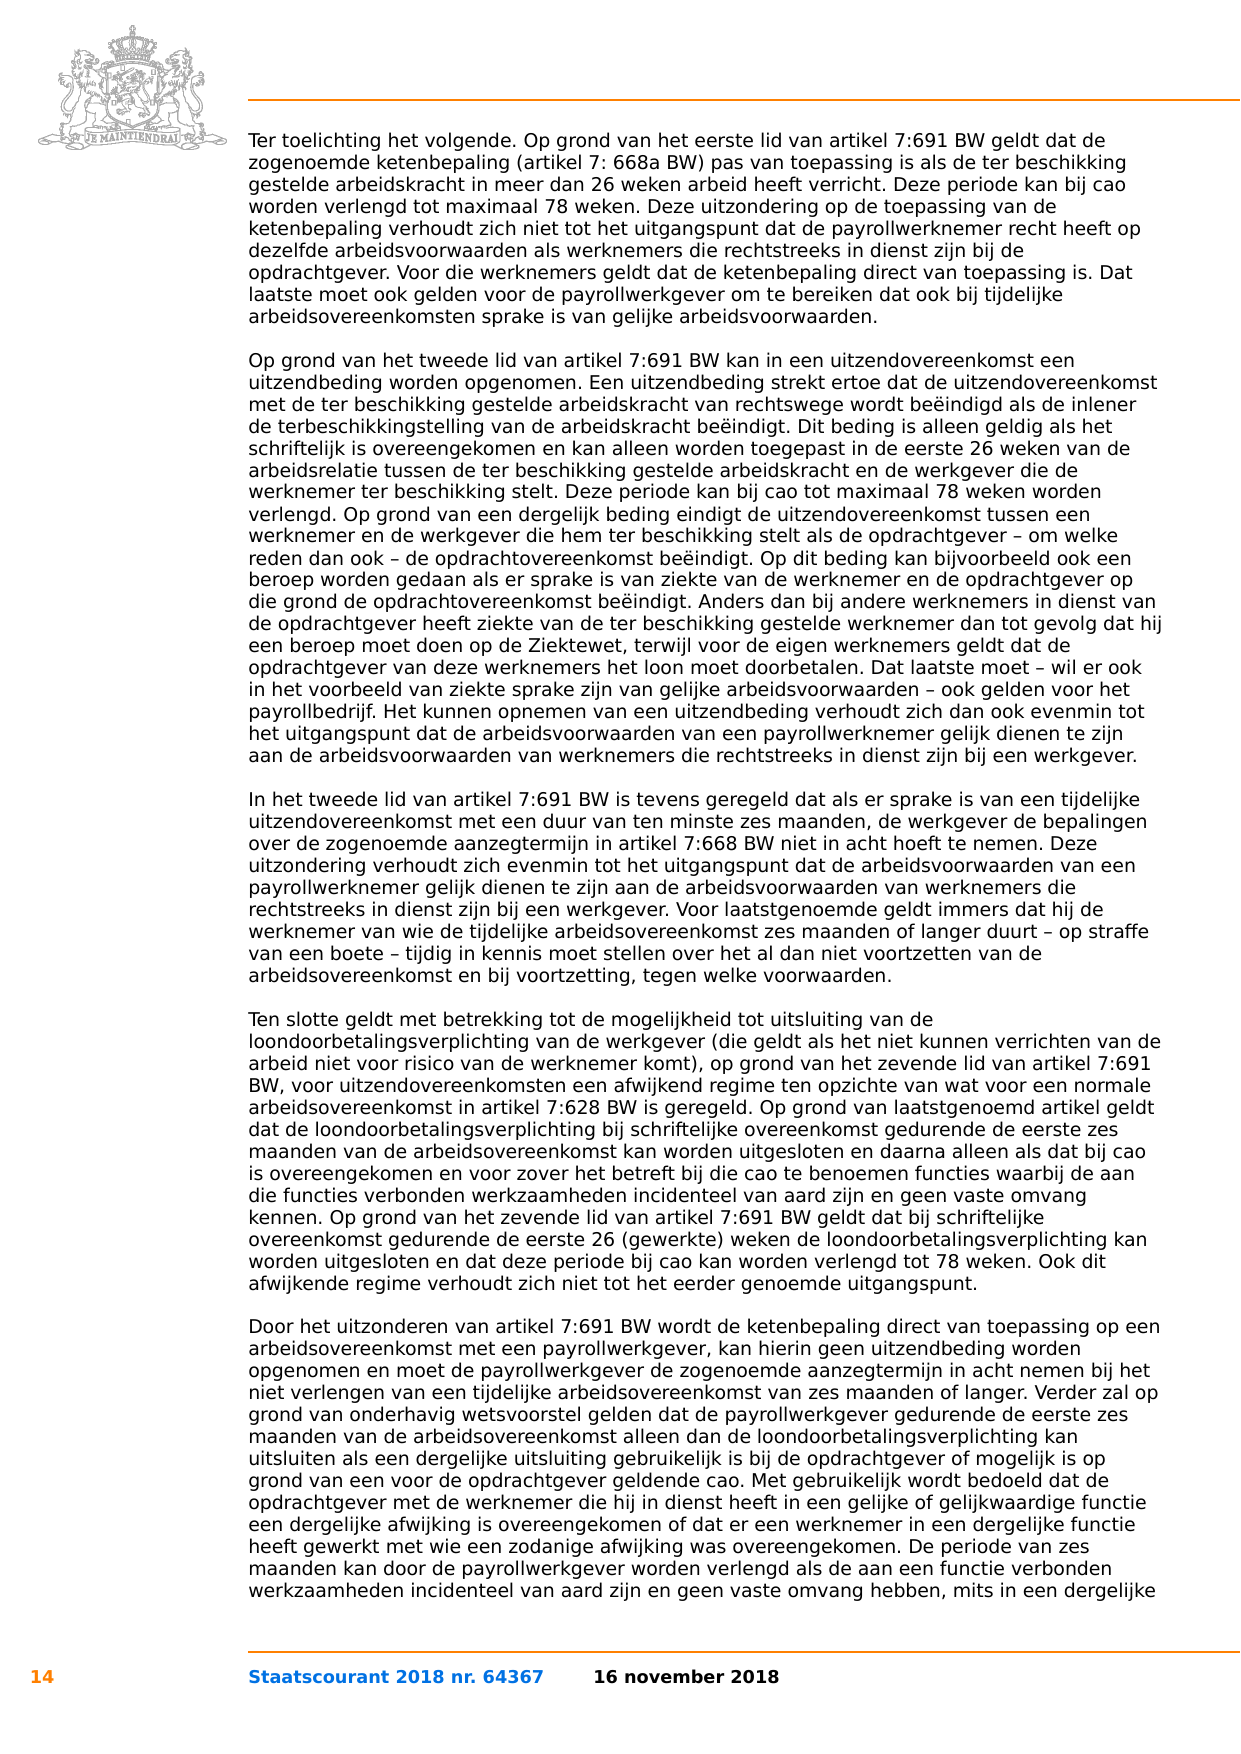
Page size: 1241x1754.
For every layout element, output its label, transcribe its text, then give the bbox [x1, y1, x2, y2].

text Door het uitzonderen van artikel 7:691 BW wordt de ketenbepaling direct van toepassing op een arbeidsovereenkomst met een payrollwerkgever, kan hierin geen uitzendbeding worden opgenomen en moet de payrollwerkgever de zogenoemde aanzegtermijn in acht nemen bij het niet verlengen van een tijdelijke arbeidsovereenkomst van zes maanden of langer. Verder zal op grond van onderhavig wetsvoorstel gelden dat de payrollwerkgever gedurende de eerste zes maanden van de arbeidsovereenkomst alleen dan de loondoorbetalingsverplichting kan uitsluiten als een dergelijke uitsluiting gebruikelijk is bij de opdrachtgever of mogelijk is op grond van een voor de opdrachtgever geldende cao. Met gebruikelijk wordt bedoeld dat de opdrachtgever met de werknemer die hij in dienst heeft in een gelijke of gelijkwaardige functie een dergelijke afwijking is overeengekomen of dat er een werknemer in een dergelijke functie heeft gewerkt met wie een zodanige afwijking was overeengekomen. De periode van zes maanden kan door de payrollwerkgever worden verlengd als de aan een functie verbonden werkzaamheden incidenteel van aard zijn en geen vaste omvang hebben, mits in een dergelijke [248, 1316, 1163, 1602]
picture [38, 25, 227, 150]
text Op grond van het tweede lid van artikel 7:691 BW kan in een uitzendovereenkomst een uitzendbeding worden opgenomen. Een uitzendbeding strekt ertoe dat de uitzendovereenkomst met de ter beschikking gestelde arbeidskracht van rechtswege wordt beëindigd als de inlener de terbeschikkingstelling van de arbeidskracht beëindigt. Dit beding is alleen geldig als het schriftelijk is overeengekomen en kan alleen worden toegepast in de eerste 26 weken van de arbeidsrelatie tussen de ter beschikking gestelde arbeidskracht en de werkgever die de werknemer ter beschikking stelt. Deze periode kan bij cao tot maximaal 78 weken worden verlengd. Op grond van een dergelijk beding eindigt de uitzendovereenkomst tussen een werknemer en de werkgever die hem ter beschikking stelt als de opdrachtgever – om welke reden dan ook – de opdrachtovereenkomst beëindigt. Op dit beding kan bijvoorbeeld ook een beroep worden gedaan als er sprake is van ziekte van de werknemer en de opdrachtgever op die grond de opdrachtovereenkomst beëindigt. Anders dan bij andere werknemers in dienst van de opdrachtgever heeft ziekte van de ter beschikking gestelde werknemer dan tot gevolg dat hij een beroep moet doen op de Ziektewet, terwijl voor de eigen werknemers geldt dat de opdrachtgever van deze werknemers het loon moet doorbetalen. Dat laatste moet – wil er ook in het voorbeeld van ziekte sprake zijn van gelijke arbeidsvoorwaarden – ook gelden voor het payrollbedrijf. Het kunnen opnemen van een uitzendbeding verhoudt zich dan ook evenmin tot het uitgangspunt dat de arbeidsvoorwaarden van een payrollwerknemer gelijk dienen te zijn aan de arbeidsvoorwaarden van werknemers die rechtstreeks in dienst zijn bij een werkgever. [248, 349, 1163, 767]
text In het tweede lid van artikel 7:691 BW is tevens geregeld dat als er sprake is van een tijdelijke uitzendovereenkomst met een duur van ten minste zes maanden, de werkgever de bepalingen over de zogenoemde aanzegtermijn in artikel 7:668 BW niet in acht hoeft te nemen. Deze uitzondering verhoudt zich evenmin tot het uitgangspunt dat de arbeidsvoorwaarden van een payrollwerknemer gelijk dienen te zijn aan de arbeidsvoorwaarden van werknemers die rechtstreeks in dienst zijn bij een werkgever. Voor laatstgenoemde geldt immers dat hij de werknemer van wie de tijdelijke arbeidsovereenkomst zes maanden of langer duurt – op straffe van een boete – tijdig in kennis moet stellen over het al dan niet voortzetten van de arbeidsovereenkomst en bij voortzetting, tegen welke voorwaarden. [248, 789, 1163, 987]
text Ter toelichting het volgende. Op grond van het eerste lid van artikel 7:691 BW geldt dat de zogenoemde ketenbepaling (artikel 7: 668a BW) pas van toepassing is als de ter beschikking gestelde arbeidskracht in meer dan 26 weken arbeid heeft verricht. Deze periode kan bij cao worden verlengd tot maximaal 78 weken. Deze uitzondering op de toepassing van de ketenbepaling verhoudt zich niet tot het uitgangspunt dat de payrollwerknemer recht heeft op dezelfde arbeidsvoorwaarden als werknemers die rechtstreeks in dienst zijn bij de opdrachtgever. Voor die werknemers geldt dat de ketenbepaling direct van toepassing is. Dat laatste moet ook gelden voor de payrollwerkgever om te bereiken dat ook bij tijdelijke arbeidsovereenkomsten sprake is van gelijke arbeidsvoorwaarden. [248, 130, 1163, 328]
text Ten slotte geldt met betrekking tot de mogelijkheid tot uitsluiting van de loondoorbetalingsverplichting van de werkgever (die geldt als het niet kunnen verrichten van de arbeid niet voor risico van de werknemer komt), op grond van het zevende lid van artikel 7:691 BW, voor uitzendovereenkomsten een afwijkend regime ten opzichte van wat voor een normale arbeidsovereenkomst in artikel 7:628 BW is geregeld. Op grond van laatstgenoemd artikel geldt dat de loondoorbetalingsverplichting bij schriftelijke overeenkomst gedurende de eerste zes maanden van de arbeidsovereenkomst kan worden uitgesloten en daarna alleen als dat bij cao is overeengekomen en voor zover het betreft bij die cao te benoemen functies waarbij de aan die functies verbonden werkzaamheden incidenteel van aard zijn en geen vaste omvang kennen. Op grond van het zevende lid van artikel 7:691 BW geldt dat bij schriftelijke overeenkomst gedurende de eerste 26 (gewerkte) weken de loondoorbetalingsverplichting kan worden uitgesloten en dat deze periode bij cao kan worden verlengd tot 78 weken. Ook dit afwijkende regime verhoudt zich niet tot het eerder genoemde uitgangspunt. [248, 1009, 1163, 1294]
